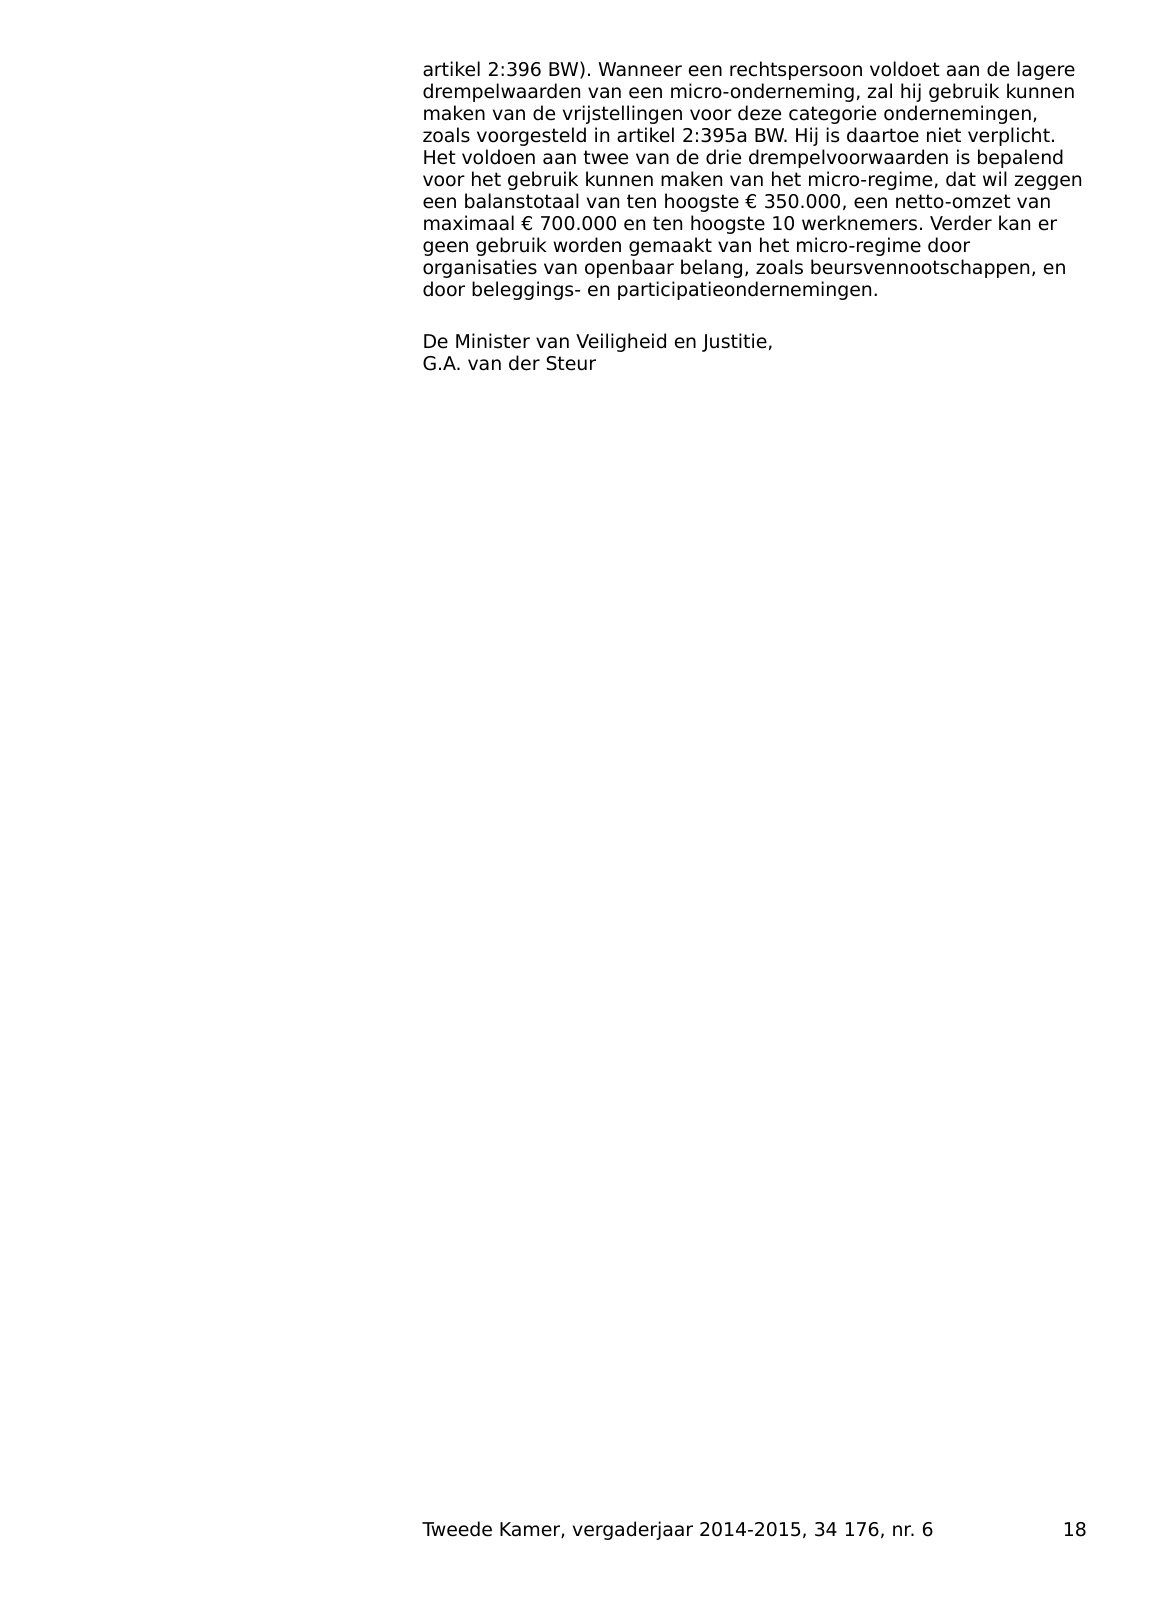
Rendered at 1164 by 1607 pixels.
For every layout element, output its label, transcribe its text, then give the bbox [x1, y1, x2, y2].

text artikel 2:396 BW). Wanneer een rechtspersoon voldoet aan de lagere drempelwaarden van een micro-onderneming, zal hij gebruik kunnen maken van de vrijstellingen voor deze categorie ondernemingen, zoals voorgesteld in artikel 2:395a BW. Hij is daartoe niet verplicht. Het voldoen aan twee van de drie drempelvoorwaarden is bepalend voor het gebruik kunnen maken van het micro-regime, dat wil zeggen een balanstotaal van ten hoogste € 350.000, een netto-omzet van maximaal € 700.000 en ten hoogste 10 werknemers. Verder kan er geen gebruik worden gemaakt van het micro-regime door organisaties van openbaar belang, zoals beursvennootschappen, en door beleggings- en participatieondernemingen. [422, 59, 1087, 301]
text De Minister van Veiligheid en Justitie, G.A. van der Steur [422, 331, 1087, 375]
